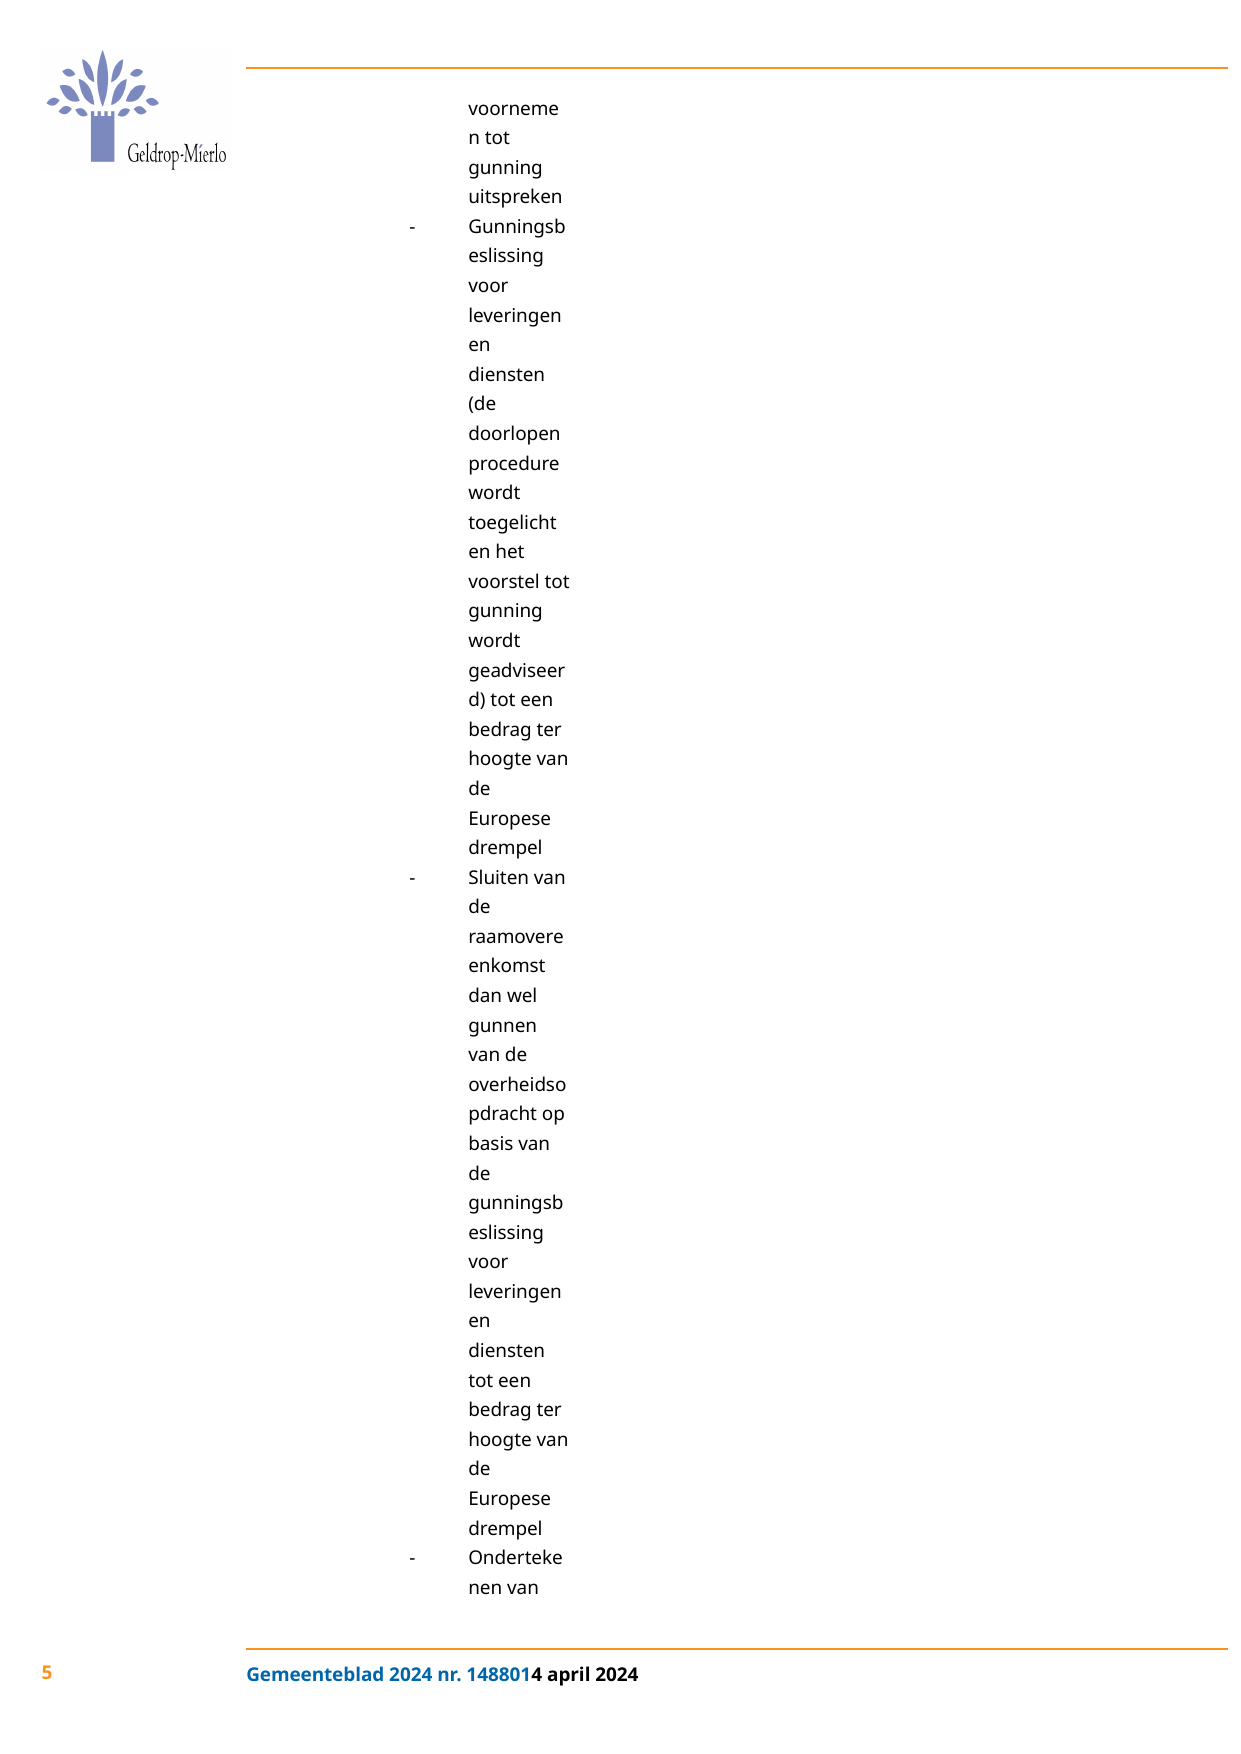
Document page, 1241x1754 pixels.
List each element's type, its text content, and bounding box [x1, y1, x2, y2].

table_cell [570, 95, 731, 1600]
table_cell [248, 95, 409, 1600]
table_cell [893, 95, 1152, 1600]
table_cell [731, 95, 892, 1600]
table_cell voornemen tot gunning uitspreken Gunningsbeslissing voor leveringen en diensten (de doorlopen procedure wordt toegelicht en het voorstel tot gunning wordt geadviseerd) tot een bedrag ter hoogte van de Europese drempel Sluiten van de raamovereenkomst dan wel gunnen van de overheidsopdracht op basis van de gunningsbeslissing voor leveringen en diensten tot een bedrag ter hoogte van de Europese drempel Ondertekenen van [409, 95, 570, 1600]
picture [41, 47, 231, 172]
